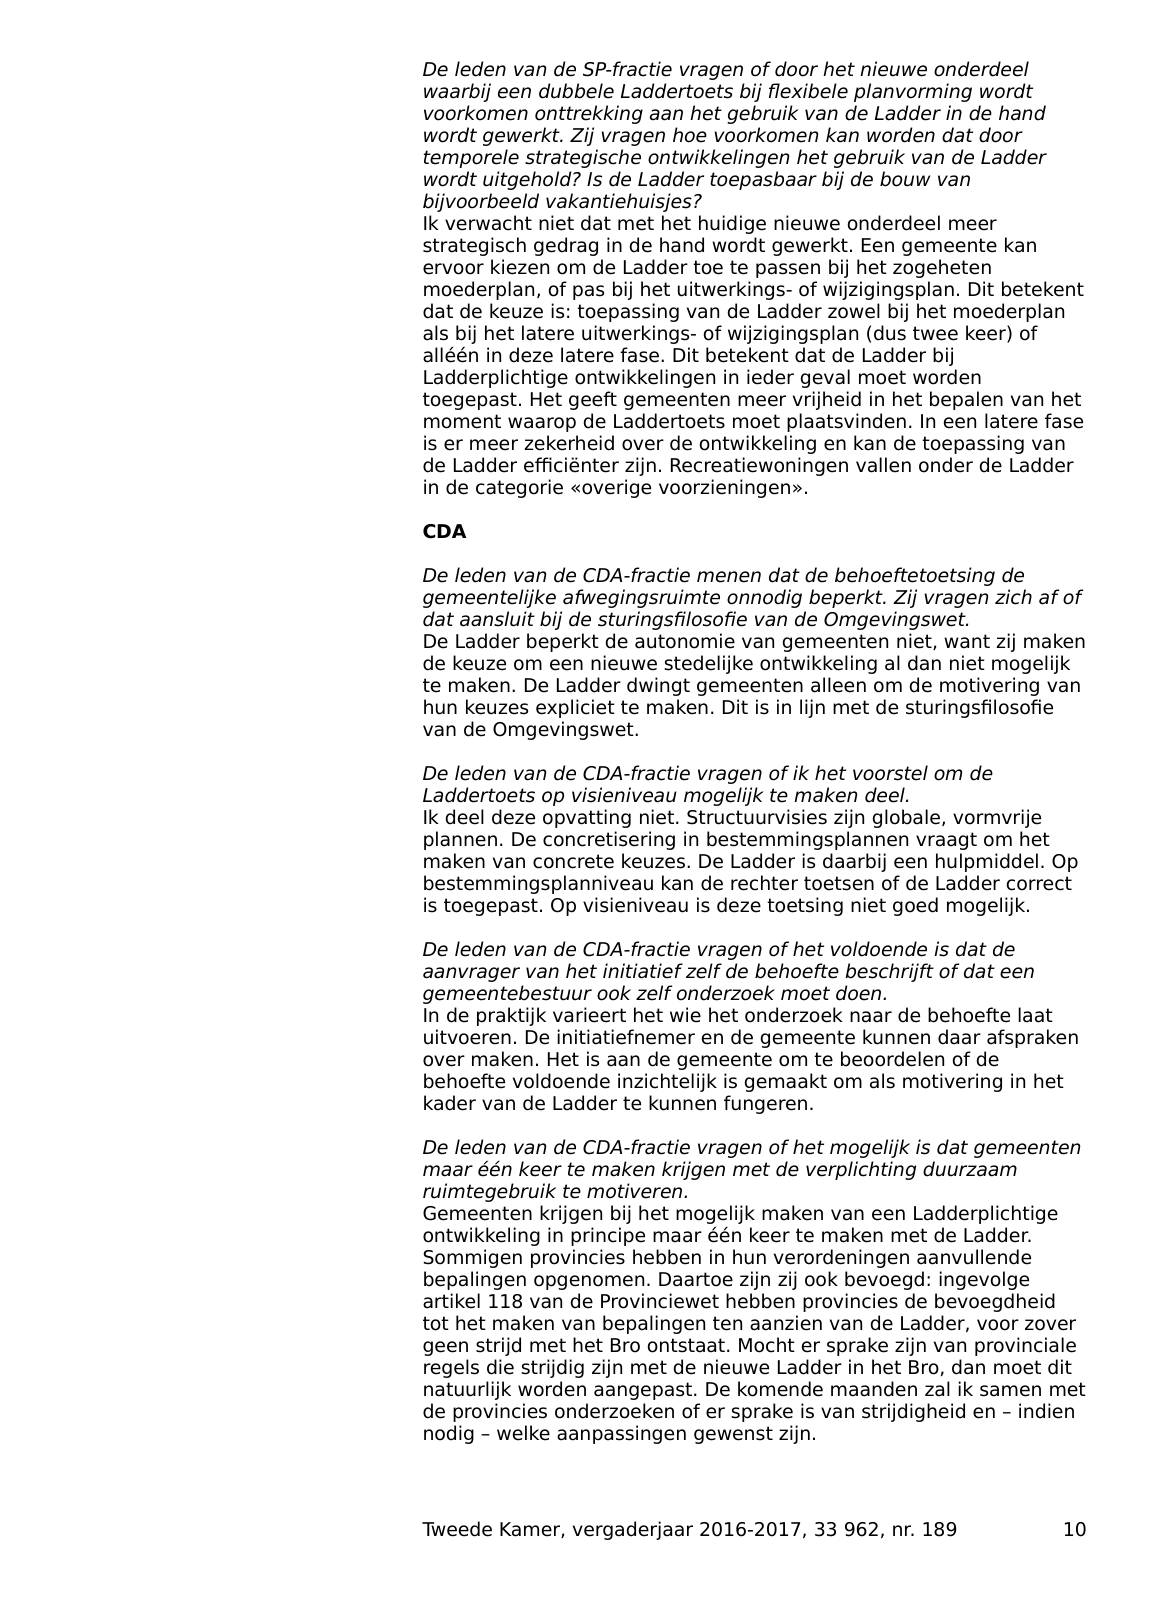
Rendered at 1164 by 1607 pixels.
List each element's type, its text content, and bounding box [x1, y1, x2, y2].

text Ik deel deze opvatting niet. Structuurvisies zijn globale, vormvrije plannen. De concretisering in bestemmingsplannen vraagt om het maken van concrete keuzes. De Ladder is daarbij een hulpmiddel. Op bestemmingsplanniveau kan de rechter toetsen of de Ladder correct is toegepast. Op visieniveau is deze toetsing niet goed mogelijk. [422, 807, 1087, 917]
text In de praktijk varieert het wie het onderzoek naar de behoefte laat uitvoeren. De initiatiefnemer en de gemeente kunnen daar afspraken over maken. Het is aan de gemeente om te beoordelen of de behoefte voldoende inzichtelijk is gemaakt om als motivering in het kader van de Ladder te kunnen fungeren. [422, 1005, 1087, 1115]
text Ik verwacht niet dat met het huidige nieuwe onderdeel meer strategisch gedrag in de hand wordt gewerkt. Een gemeente kan ervoor kiezen om de Ladder toe te passen bij het zogeheten moederplan, of pas bij het uitwerkings- of wijzigingsplan. Dit betekent dat de keuze is: toepassing van de Ladder zowel bij het moederplan als bij het latere uitwerkings- of wijzigingsplan (dus twee keer) of alléén in deze latere fase. Dit betekent dat de Ladder bij Ladderplichtige ontwikkelingen in ieder geval moet worden toegepast. Het geeft gemeenten meer vrijheid in het bepalen van het moment waarop de Laddertoets moet plaatsvinden. In een latere fase is er meer zekerheid over de ontwikkeling en kan de toepassing van de Ladder efficiënter zijn. Recreatiewoningen vallen onder de Ladder in de categorie «overige voorzieningen». [422, 213, 1087, 499]
subtitle CDA [422, 521, 1087, 543]
text De Ladder beperkt de autonomie van gemeenten niet, want zij maken de keuze om een nieuwe stedelijke ontwikkeling al dan niet mogelijk te maken. De Ladder dwingt gemeenten alleen om de motivering van hun keuzes expliciet te maken. Dit is in lijn met de sturingsfilosofie van de Omgevingswet. [422, 631, 1087, 741]
text De leden van de CDA-fractie vragen of het voldoende is dat de aanvrager van het initiatief zelf de behoefte beschrijft of dat een gemeentebestuur ook zelf onderzoek moet doen. [422, 939, 1087, 1005]
text De leden van de CDA-fractie menen dat de behoeftetoetsing de gemeentelijke afwegingsruimte onnodig beperkt. Zij vragen zich af of dat aansluit bij de sturingsfilosofie van de Omgevingswet. [422, 565, 1087, 631]
text De leden van de SP-fractie vragen of door het nieuwe onderdeel waarbij een dubbele Laddertoets bij flexibele planvorming wordt voorkomen onttrekking aan het gebruik van de Ladder in de hand wordt gewerkt. Zij vragen hoe voorkomen kan worden dat door temporele strategische ontwikkelingen het gebruik van de Ladder wordt uitgehold? Is de Ladder toepasbaar bij de bouw van bijvoorbeeld vakantiehuisjes? [422, 59, 1087, 213]
text Gemeenten krijgen bij het mogelijk maken van een Ladderplichtige ontwikkeling in principe maar één keer te maken met de Ladder. Sommigen provincies hebben in hun verordeningen aanvullende bepalingen opgenomen. Daartoe zijn zij ook bevoegd: ingevolge artikel 118 van de Provinciewet hebben provincies de bevoegdheid tot het maken van bepalingen ten aanzien van de Ladder, voor zover geen strijd met het Bro ontstaat. Mocht er sprake zijn van provinciale regels die strijdig zijn met de nieuwe Ladder in het Bro, dan moet dit natuurlijk worden aangepast. De komende maanden zal ik samen met de provincies onderzoeken of er sprake is van strijdigheid en – indien nodig – welke aanpassingen gewenst zijn. [422, 1203, 1087, 1445]
text De leden van de CDA-fractie vragen of ik het voorstel om de Laddertoets op visieniveau mogelijk te maken deel. [422, 763, 1087, 807]
text De leden van de CDA-fractie vragen of het mogelijk is dat gemeenten maar één keer te maken krijgen met de verplichting duurzaam ruimtegebruik te motiveren. [422, 1137, 1087, 1203]
